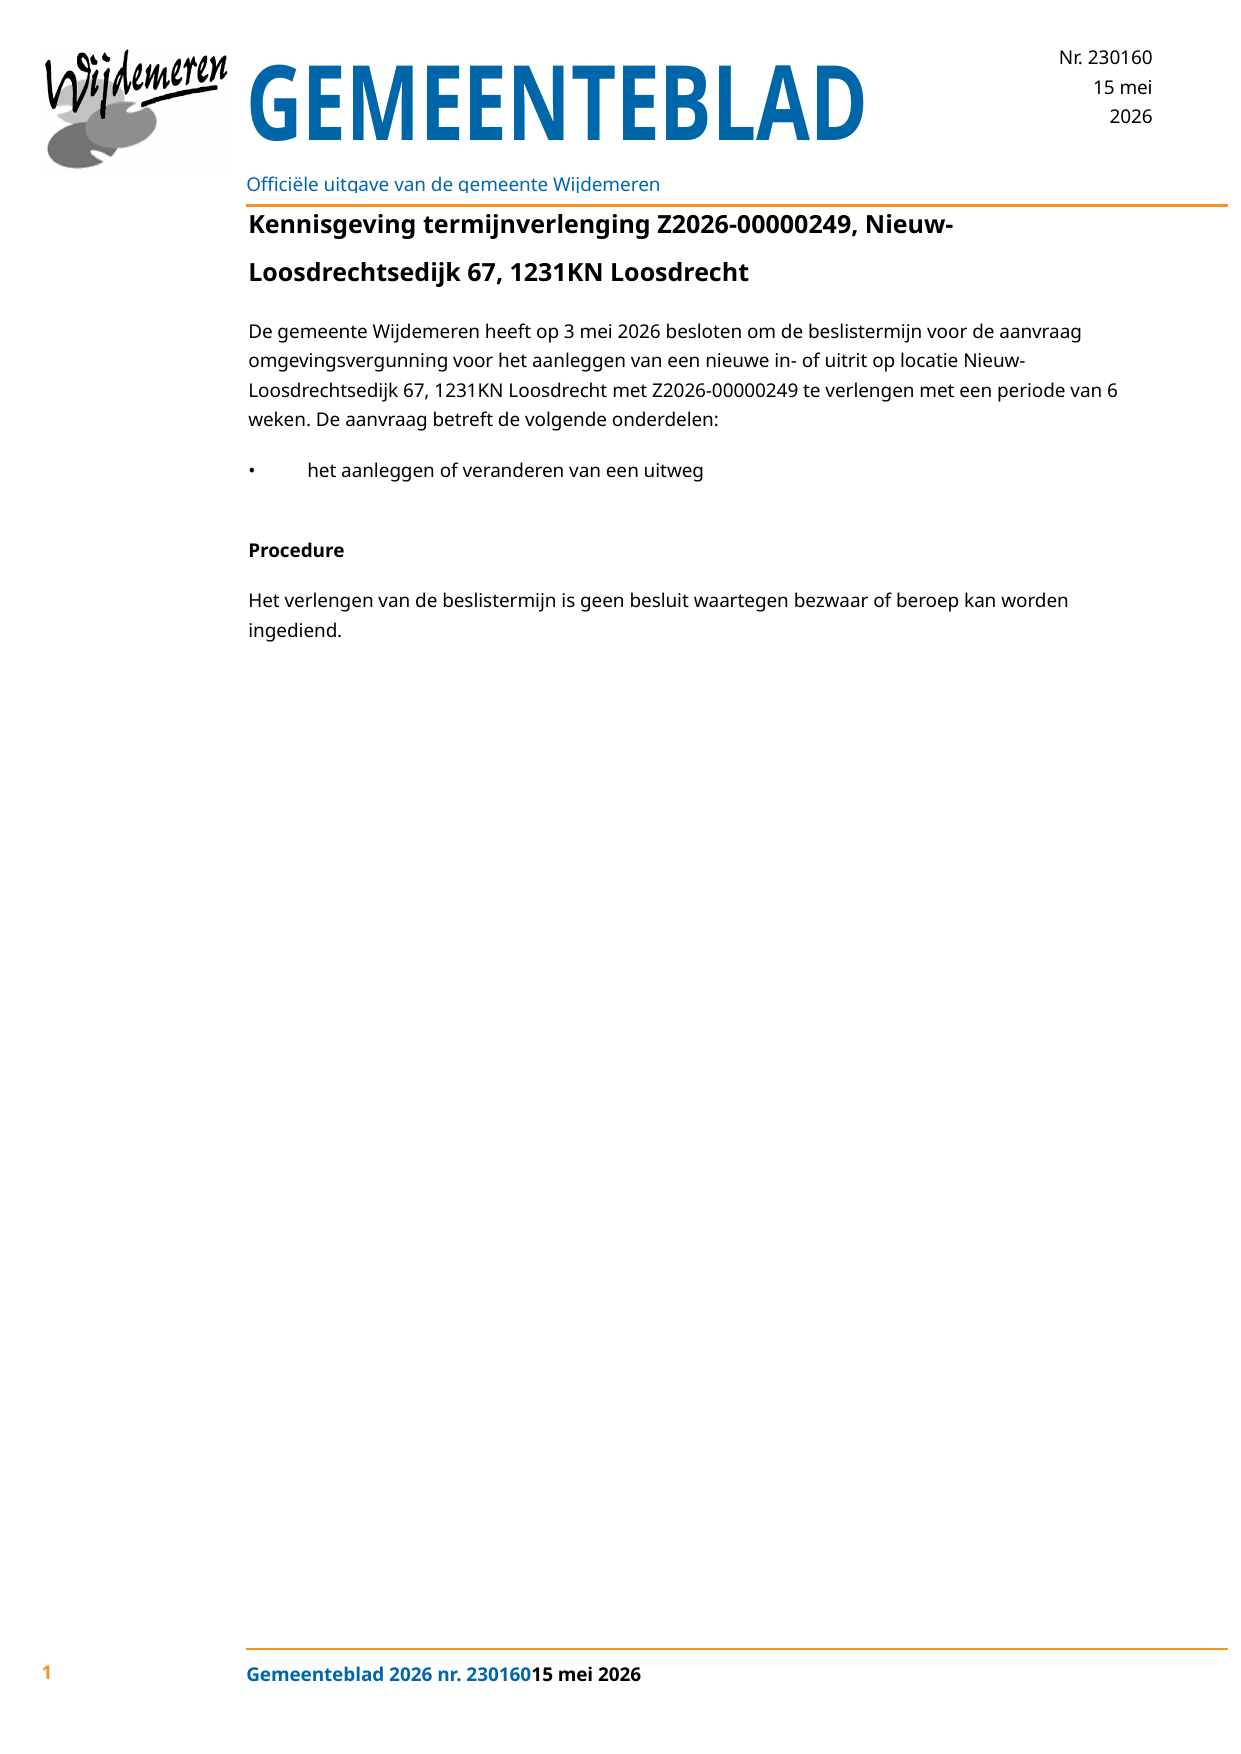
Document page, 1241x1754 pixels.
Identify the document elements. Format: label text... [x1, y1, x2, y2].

picture [41, 47, 231, 172]
text Kennisgeving termijnverlenging Z2026-00000249, Nieuw-Loosdrechtsedijk 67, 1231KN Loosdrecht [248, 207, 1152, 288]
list het aanleggen of veranderen van een uitweg [248, 457, 1152, 483]
text Procedure [248, 537, 1152, 563]
text De gemeente Wijdemeren heeft op 3 mei 2026 besloten om de beslistermijn voor de aanvraag omgevingsvergunning voor het aanleggen van een nieuwe in- of uitrit op locatie Nieuw-Loosdrechtsedijk 67, 1231KN Loosdrecht met Z2026-00000249 te verlengen met een periode van 6 weken. De aanvraag betreft de volgende onderdelen: [248, 318, 1152, 432]
text Het verlengen van de beslistermijn is geen besluit waartegen bezwaar of beroep kan worden ingediend. [248, 587, 1152, 643]
